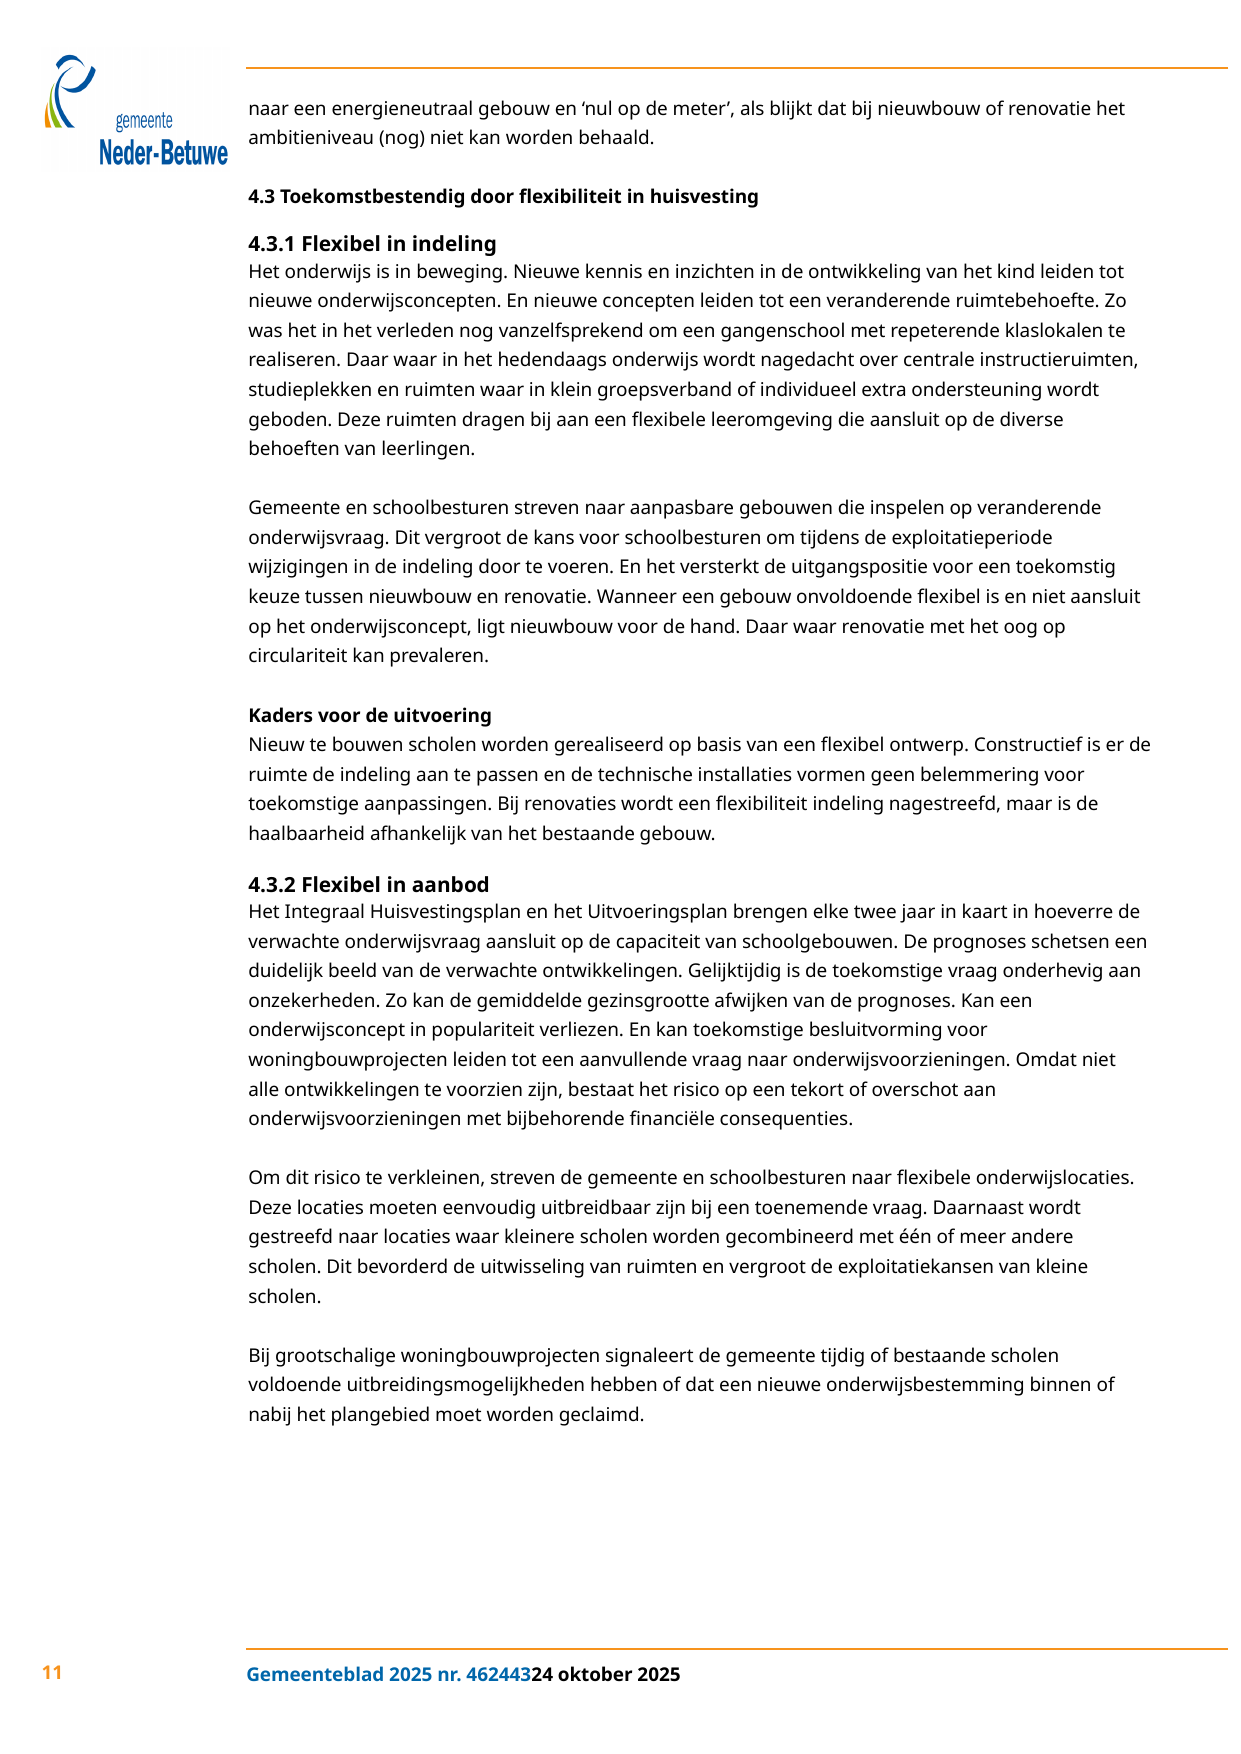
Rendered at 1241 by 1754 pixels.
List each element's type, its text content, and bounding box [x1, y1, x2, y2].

text Het onderwijs is in beweging. Nieuwe kennis en inzichten in de ontwikkeling van het kind leiden tot nieuwe onderwijsconcepten. En nieuwe concepten leiden tot een veranderende ruimtebehoefte. Zo was het in het verleden nog vanzelfsprekend om een gangenschool met repeterende klaslokalen te realiseren. Daar waar in het hedendaags onderwijs wordt nagedacht over centrale instructieruimten, studieplekken en ruimten waar in klein groepsverband of individueel extra ondersteuning wordt geboden. Deze ruimten dragen bij aan een flexibele leeromgeving die aansluit op de diverse behoeften van leerlingen. [248, 258, 1152, 461]
text Gemeente en schoolbesturen streven naar aanpasbare gebouwen die inspelen op veranderende onderwijsvraag. Dit vergroot de kans voor schoolbesturen om tijdens de exploitatieperiode wijzigingen in de indeling door te voeren. En het versterkt de uitgangspositie voor een toekomstig keuze tussen nieuwbouw en renovatie. Wanneer een gebouw onvoldoende flexibel is en niet aansluit op het onderwijsconcept, ligt nieuwbouw voor de hand. Daar waar renovatie met het oog op circulariteit kan prevaleren. [248, 494, 1152, 668]
table_header Kaders voor de uitvoering Nieuw te bouwen scholen worden gerealiseerd op basis van een flexibel ontwerp. Constructief is er de ruimte de indeling aan te passen en de technische installaties vormen geen belemmering voor toekomstige aanpassingen. Bij renovaties wordt een flexibiliteit indeling nagestreefd, maar is de haalbaarheid afhankelijk van het bestaande gebouw. [248, 702, 1152, 846]
text Bij grootschalige woningbouwprojecten signaleert de gemeente tijdig of bestaande scholen voldoende uitbreidingsmogelijkheden hebben of dat een nieuwe onderwijsbestemming binnen of nabij het plangebied moet worden geclaimd. [248, 1342, 1152, 1427]
text 4.3.1 Flexibel in indeling [248, 229, 1152, 258]
text 4.3 Toekomstbestendig door flexibiliteit in huisvesting [248, 183, 1152, 209]
picture [41, 47, 231, 172]
text 4.3.2 Flexibel in aanbod [248, 870, 1152, 898]
text Het Integraal Huisvestingsplan en het Uitvoeringsplan brengen elke twee jaar in kaart in hoeverre de verwachte onderwijsvraag aansluit op de capaciteit van schoolgebouwen. De prognoses schetsen een duidelijk beeld van de verwachte ontwikkelingen. Gelijktijdig is de toekomstige vraag onderhevig aan onzekerheden. Zo kan de gemiddelde gezinsgrootte afwijken van de prognoses. Kan een onderwijsconcept in populariteit verliezen. En kan toekomstige besluitvorming voor woningbouwprojecten leiden tot een aanvullende vraag naar onderwijsvoorzieningen. Omdat niet alle ontwikkelingen te voorzien zijn, bestaat het risico op een tekort of overschot aan onderwijsvoorzieningen met bijbehorende financiële consequenties. [248, 898, 1152, 1131]
text Om dit risico te verkleinen, streven de gemeente en schoolbesturen naar flexibele onderwijslocaties. Deze locaties moeten eenvoudig uitbreidbaar zijn bij een toenemende vraag. Daarnaast wordt gestreefd naar locaties waar kleinere scholen worden gecombineerd met één of meer andere scholen. Dit bevorderd de uitwisseling van ruimten en vergroot de exploitatiekansen van kleine scholen. [248, 1164, 1152, 1309]
table_header naar een energieneutraal gebouw en ‘nul op de meter’, als blijkt dat bij nieuwbouw of renovatie het ambitieniveau (nog) niet kan worden behaald. [248, 95, 1152, 150]
